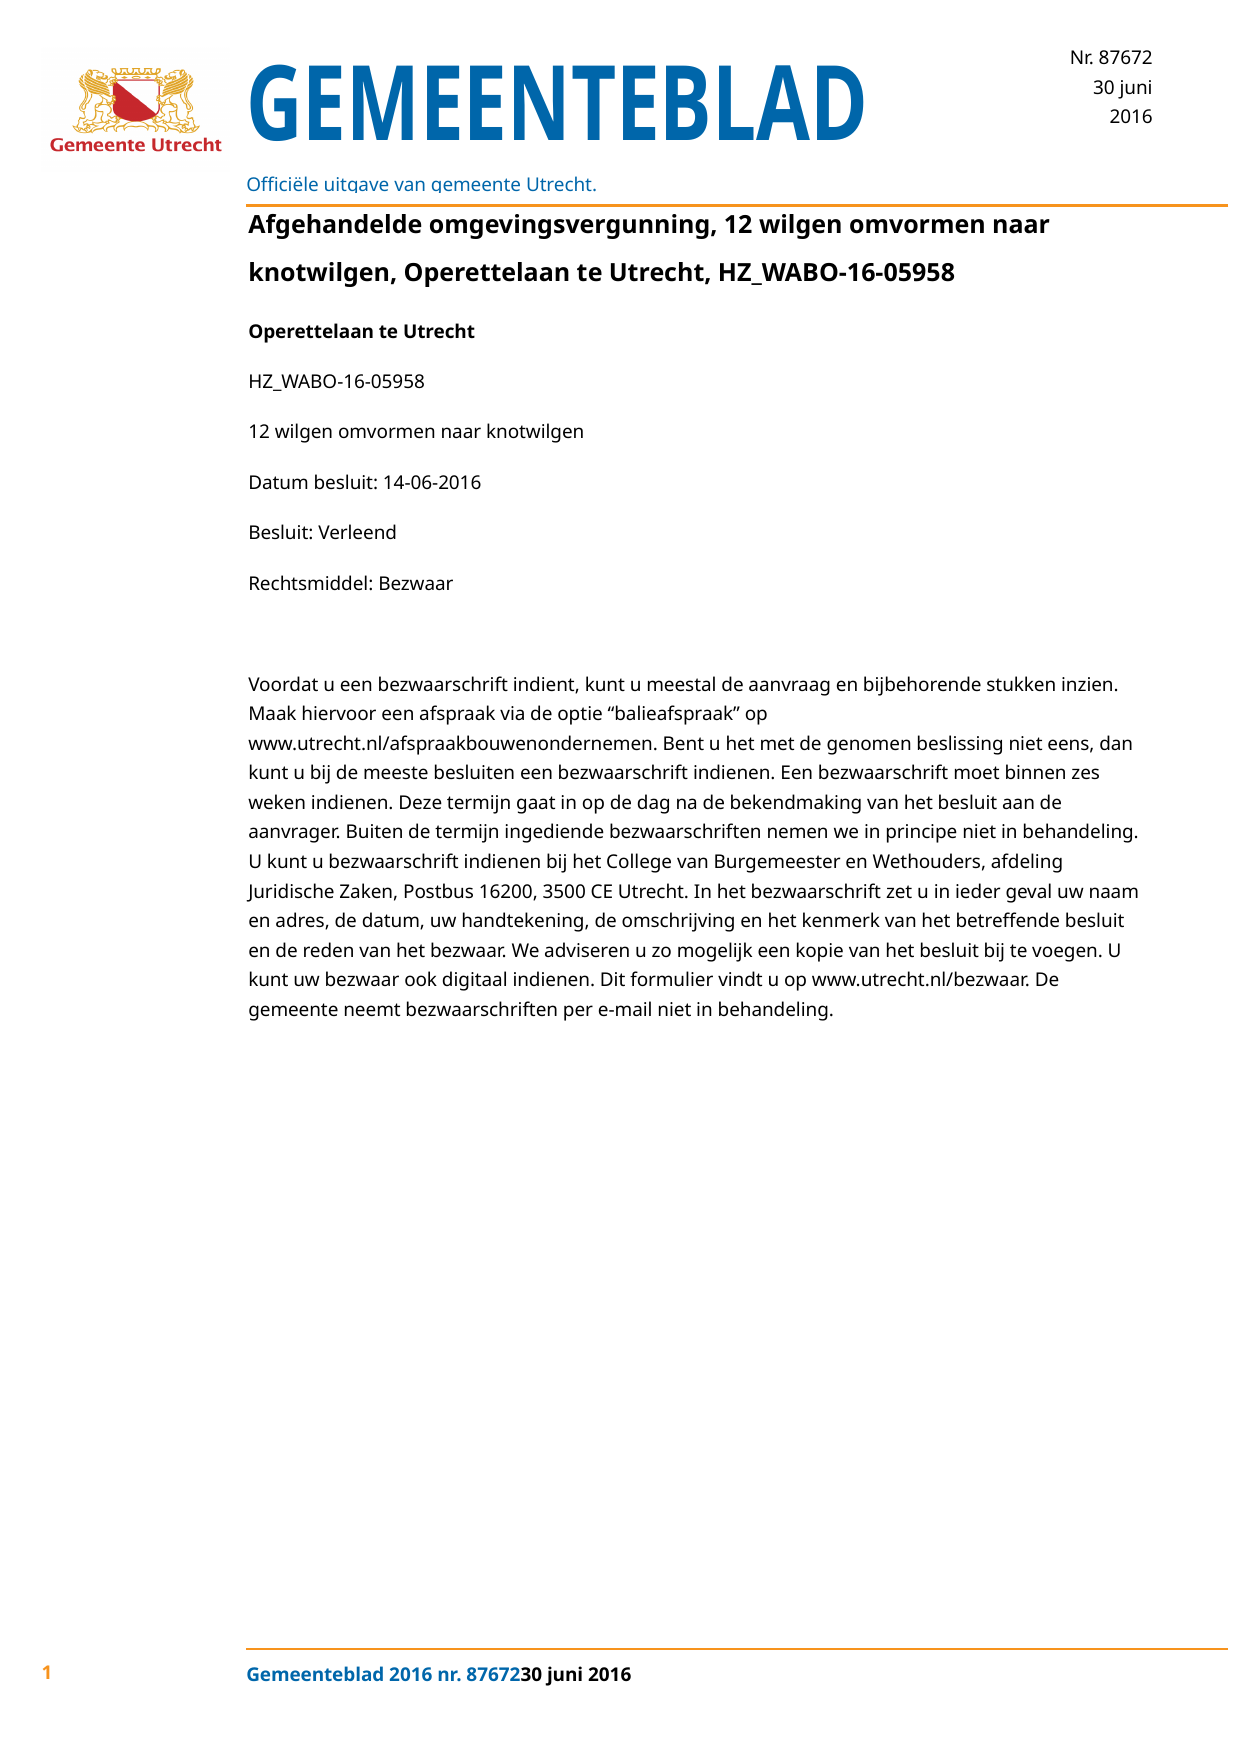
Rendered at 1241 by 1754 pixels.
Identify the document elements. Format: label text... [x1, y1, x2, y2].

text 12 wilgen omvormen naar knotwilgen [248, 419, 1152, 444]
text HZ_WABO-16-05958 [248, 368, 1152, 394]
text Voordat u een bezwaarschrift indient, kunt u meestal de aanvraag en bijbehorende stukken inzien. Maak hiervoor een afspraak via de optie “balieafspraak” op www.utrecht.nl/afspraakbouwenondernemen. Bent u het met de genomen beslissing niet eens, dan kunt u bij de meeste besluiten een bezwaarschrift indienen. Een bezwaarschrift moet binnen zes weken indienen. Deze termijn gaat in op de dag na de bekendmaking van het besluit aan de aanvrager. Buiten de termijn ingediende bezwaarschriften nemen we in principe niet in behandeling. U kunt u bezwaarschrift indienen bij het College van Burgemeester en Wethouders, afdeling Juridische Zaken, Postbus 16200, 3500 CE Utrecht. In het bezwaarschrift zet u in ieder geval uw naam en adres, de datum, uw handtekening, de omschrijving en het kenmerk van het betreffende besluit en de reden van het bezwaar. We adviseren u zo mogelijk een kopie van het besluit bij te voegen. U kunt uw bezwaar ook digitaal indienen. Dit formulier vindt u op www.utrecht.nl/bezwaar. De gemeente neemt bezwaarschriften per e-mail niet in behandeling. [248, 671, 1152, 1022]
text Rechtsmiddel: Bezwaar [248, 570, 1152, 596]
text Operettelaan te Utrecht [248, 318, 1152, 344]
text Besluit: Verleend [248, 519, 1152, 545]
picture [41, 47, 231, 172]
text Datum besluit: 14-06-2016 [248, 469, 1152, 495]
text Afgehandelde omgevingsvergunning, 12 wilgen omvormen naar knotwilgen, Operettelaan te Utrecht, HZ_WABO-16-05958 [248, 207, 1152, 288]
